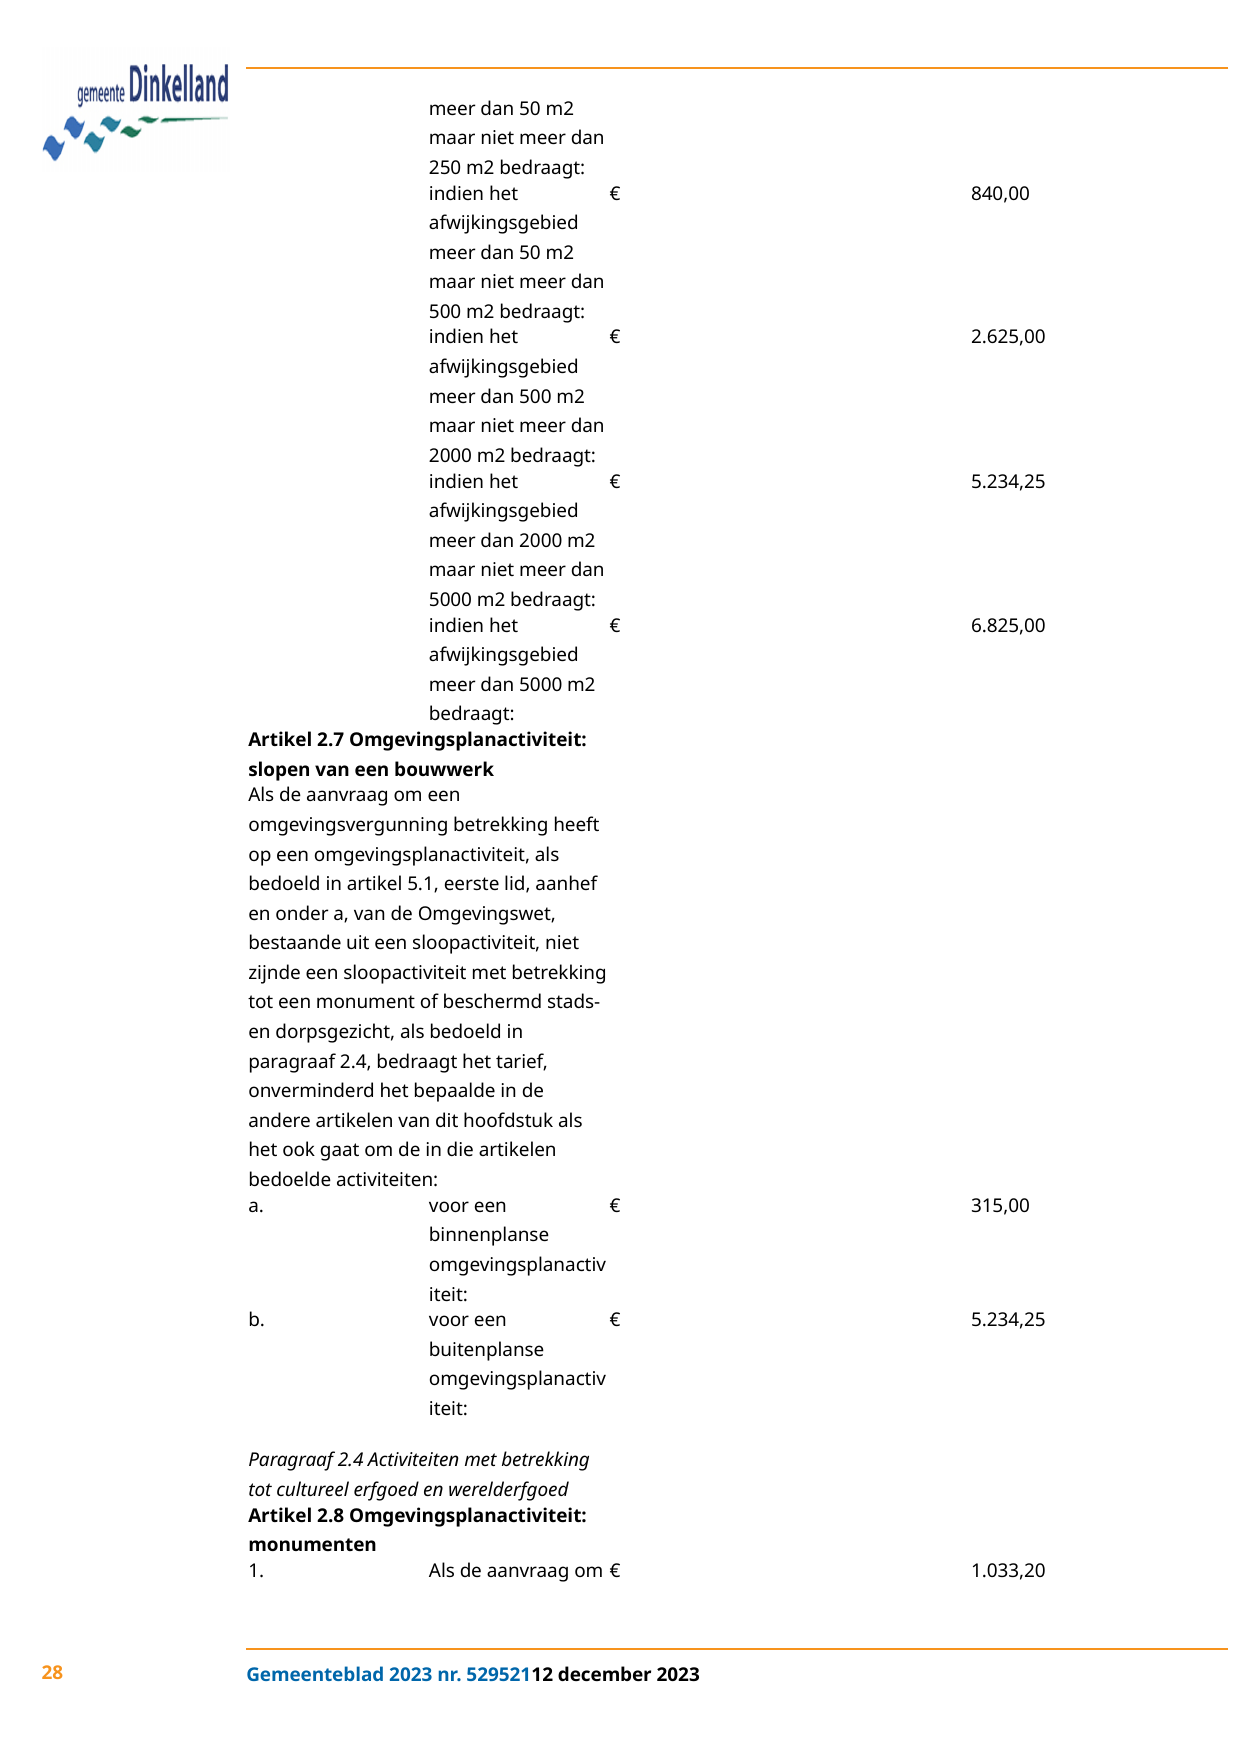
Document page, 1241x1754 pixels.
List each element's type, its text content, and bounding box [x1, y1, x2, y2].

table_cell € [609, 1306, 971, 1421]
table_cell [971, 726, 1152, 782]
table_cell [971, 782, 1152, 1192]
table_cell [248, 612, 429, 726]
table_cell indien het afwijkingsgebied meer dan 5000 m2 bedraagt: [429, 612, 609, 726]
table_cell [248, 324, 429, 468]
table_cell Paragraaf 2.4 Activiteiten met betrekking tot cultureel erfgoed en werelderfgoed [248, 1447, 609, 1502]
table_cell € [609, 468, 971, 612]
table_cell [609, 1502, 971, 1557]
table_cell [609, 782, 971, 1192]
table_cell 6.825,00 [971, 612, 1152, 726]
table_cell voor een binnenplanse omgevingsplanactiviteit: [429, 1192, 609, 1306]
table_cell [971, 1447, 1152, 1502]
table_cell [248, 95, 429, 180]
table_cell € [609, 180, 971, 324]
table_cell 2.625,00 [971, 324, 1152, 468]
table_cell [971, 95, 1152, 180]
table_cell Als de aanvraag om een omgevingsvergunning betrekking heeft op een omgevingsplanactiviteit, als bedoeld in artikel 5.1, eerste lid, aanhef en onder a, van de Omgevingswet, bestaande uit een sloopactiviteit, niet zijnde een sloopactiviteit met betrekking tot een monument of beschermd stads- en dorpsgezicht, als bedoeld in paragraaf 2.4, bedraagt het tarief, onverminderd het bepaalde in de andere artikelen van dit hoofdstuk als het ook gaat om de in die artikelen bedoelde activiteiten: [248, 782, 609, 1192]
table_cell b. [248, 1306, 429, 1421]
table_cell 1.033,20 [971, 1557, 1152, 1583]
table_cell [248, 1421, 429, 1447]
table_cell 315,00 [971, 1192, 1152, 1306]
table_cell 840,00 [971, 180, 1152, 324]
table_cell € [609, 324, 971, 468]
table_cell 5.234,25 [971, 1306, 1152, 1421]
table_cell indien het afwijkingsgebied meer dan 2000 m2 maar niet meer dan 5000 m2 bedraagt: [429, 468, 609, 612]
table_cell [971, 1421, 1152, 1447]
table_cell [248, 180, 429, 324]
table_cell € [609, 1557, 971, 1583]
table_cell 5.234,25 [971, 468, 1152, 612]
table_cell 1. [248, 1557, 429, 1583]
table_cell Artikel 2.8 Omgevingsplanactiviteit: monumenten [248, 1502, 609, 1557]
table_cell [971, 1502, 1152, 1557]
table_cell meer dan 50 m2 maar niet meer dan 250 m2 bedraagt: [429, 95, 609, 180]
table_cell [429, 1421, 609, 1447]
table_cell € [609, 612, 971, 726]
table_cell € [609, 1192, 971, 1306]
table_cell [609, 1447, 971, 1502]
table_cell indien het afwijkingsgebied meer dan 500 m2 maar niet meer dan 2000 m2 bedraagt: [429, 324, 609, 468]
table_cell indien het afwijkingsgebied meer dan 50 m2 maar niet meer dan 500 m2 bedraagt: [429, 180, 609, 324]
table_cell [609, 726, 971, 782]
table_cell [609, 95, 971, 180]
table_cell Als de aanvraag om [429, 1557, 609, 1583]
table_cell [609, 1421, 971, 1447]
table_cell a. [248, 1192, 429, 1306]
table_cell Artikel 2.7 Omgevingsplanactiviteit: slopen van een bouwwerk [248, 726, 609, 782]
table_cell voor een buitenplanse omgevingsplanactiviteit: [429, 1306, 609, 1421]
table_cell [248, 468, 429, 612]
picture [41, 47, 231, 172]
